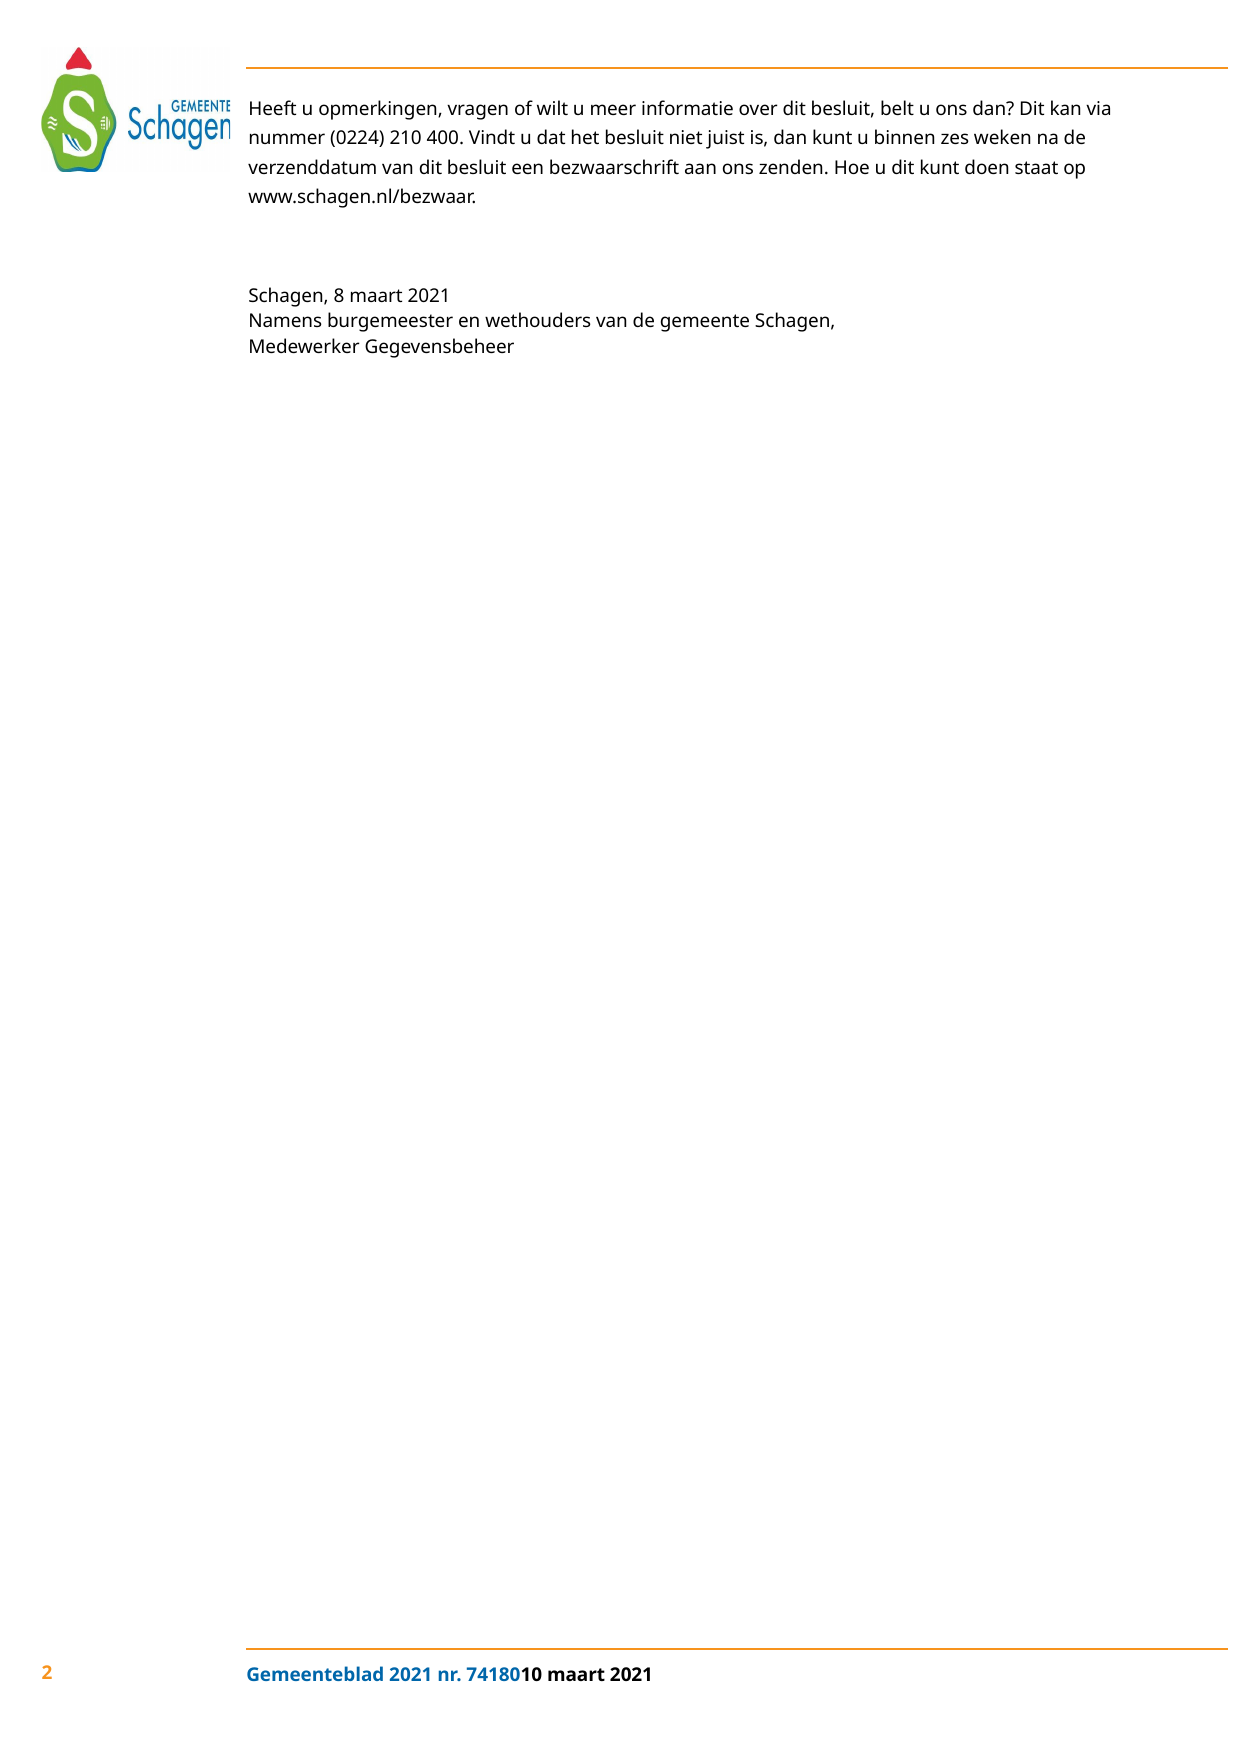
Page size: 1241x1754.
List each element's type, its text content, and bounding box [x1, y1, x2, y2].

text Schagen, 8 maart 2021 [248, 282, 1152, 307]
text Namens burgemeester en wethouders van de gemeente Schagen, [248, 307, 1152, 333]
picture [41, 47, 231, 172]
text Heeft u opmerkingen, vragen of wilt u meer informatie over dit besluit, belt u ons dan? Dit kan via nummer (0224) 210 400. Vindt u dat het besluit niet juist is, dan kunt u binnen zes weken na de verzenddatum van dit besluit een bezwaarschrift aan ons zenden. Hoe u dit kunt doen staat op www.schagen.nl/bezwaar. [248, 95, 1152, 209]
text Medewerker Gegevensbeheer [248, 333, 1152, 359]
